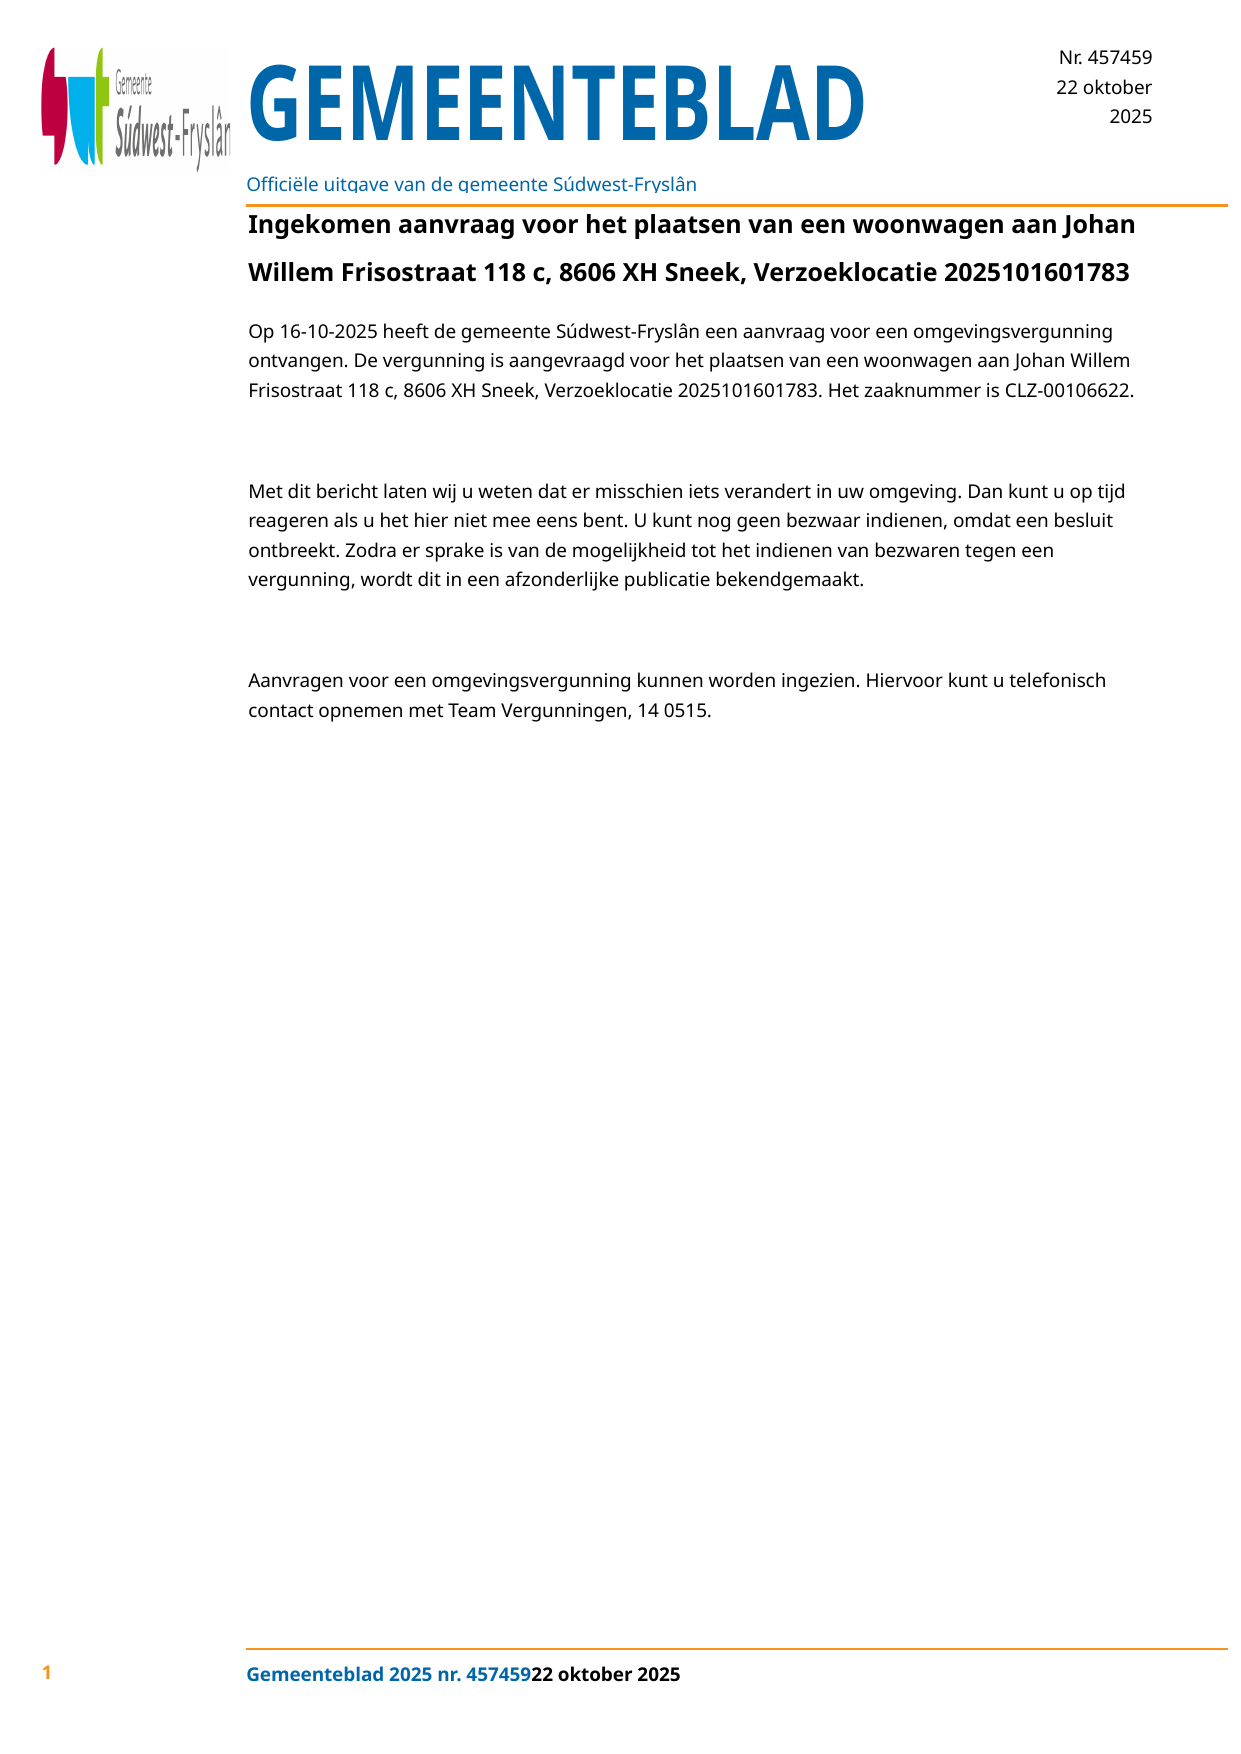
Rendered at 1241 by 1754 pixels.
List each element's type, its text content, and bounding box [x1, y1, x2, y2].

text Op 16-10-2025 heeft de gemeente Súdwest-Fryslân een aanvraag voor een omgevingsvergunning ontvangen. De vergunning is aangevraagd voor het plaatsen van een woonwagen aan Johan Willem Frisostraat 118 c, 8606 XH Sneek, Verzoeklocatie 2025101601783. Het zaaknummer is CLZ-00106622. [248, 318, 1152, 403]
picture [41, 47, 231, 172]
text Aanvragen voor een omgevingsvergunning kunnen worden ingezien. Hiervoor kunt u telefonisch contact opnemen met Team Vergunningen, 14 0515. [248, 667, 1152, 723]
text Met dit bericht laten wij u weten dat er misschien iets verandert in uw omgeving. Dan kunt u op tijd reageren als u het hier niet mee eens bent. U kunt nog geen bezwaar indienen, omdat een besluit ontbreekt. Zodra er sprake is van de mogelijkheid tot het indienen van bezwaren tegen een vergunning, wordt dit in een afzonderlijke publicatie bekendgemaakt. [248, 478, 1152, 592]
text Ingekomen aanvraag voor het plaatsen van een woonwagen aan Johan Willem Frisostraat 118 c, 8606 XH Sneek, Verzoeklocatie 2025101601783 [248, 207, 1152, 288]
